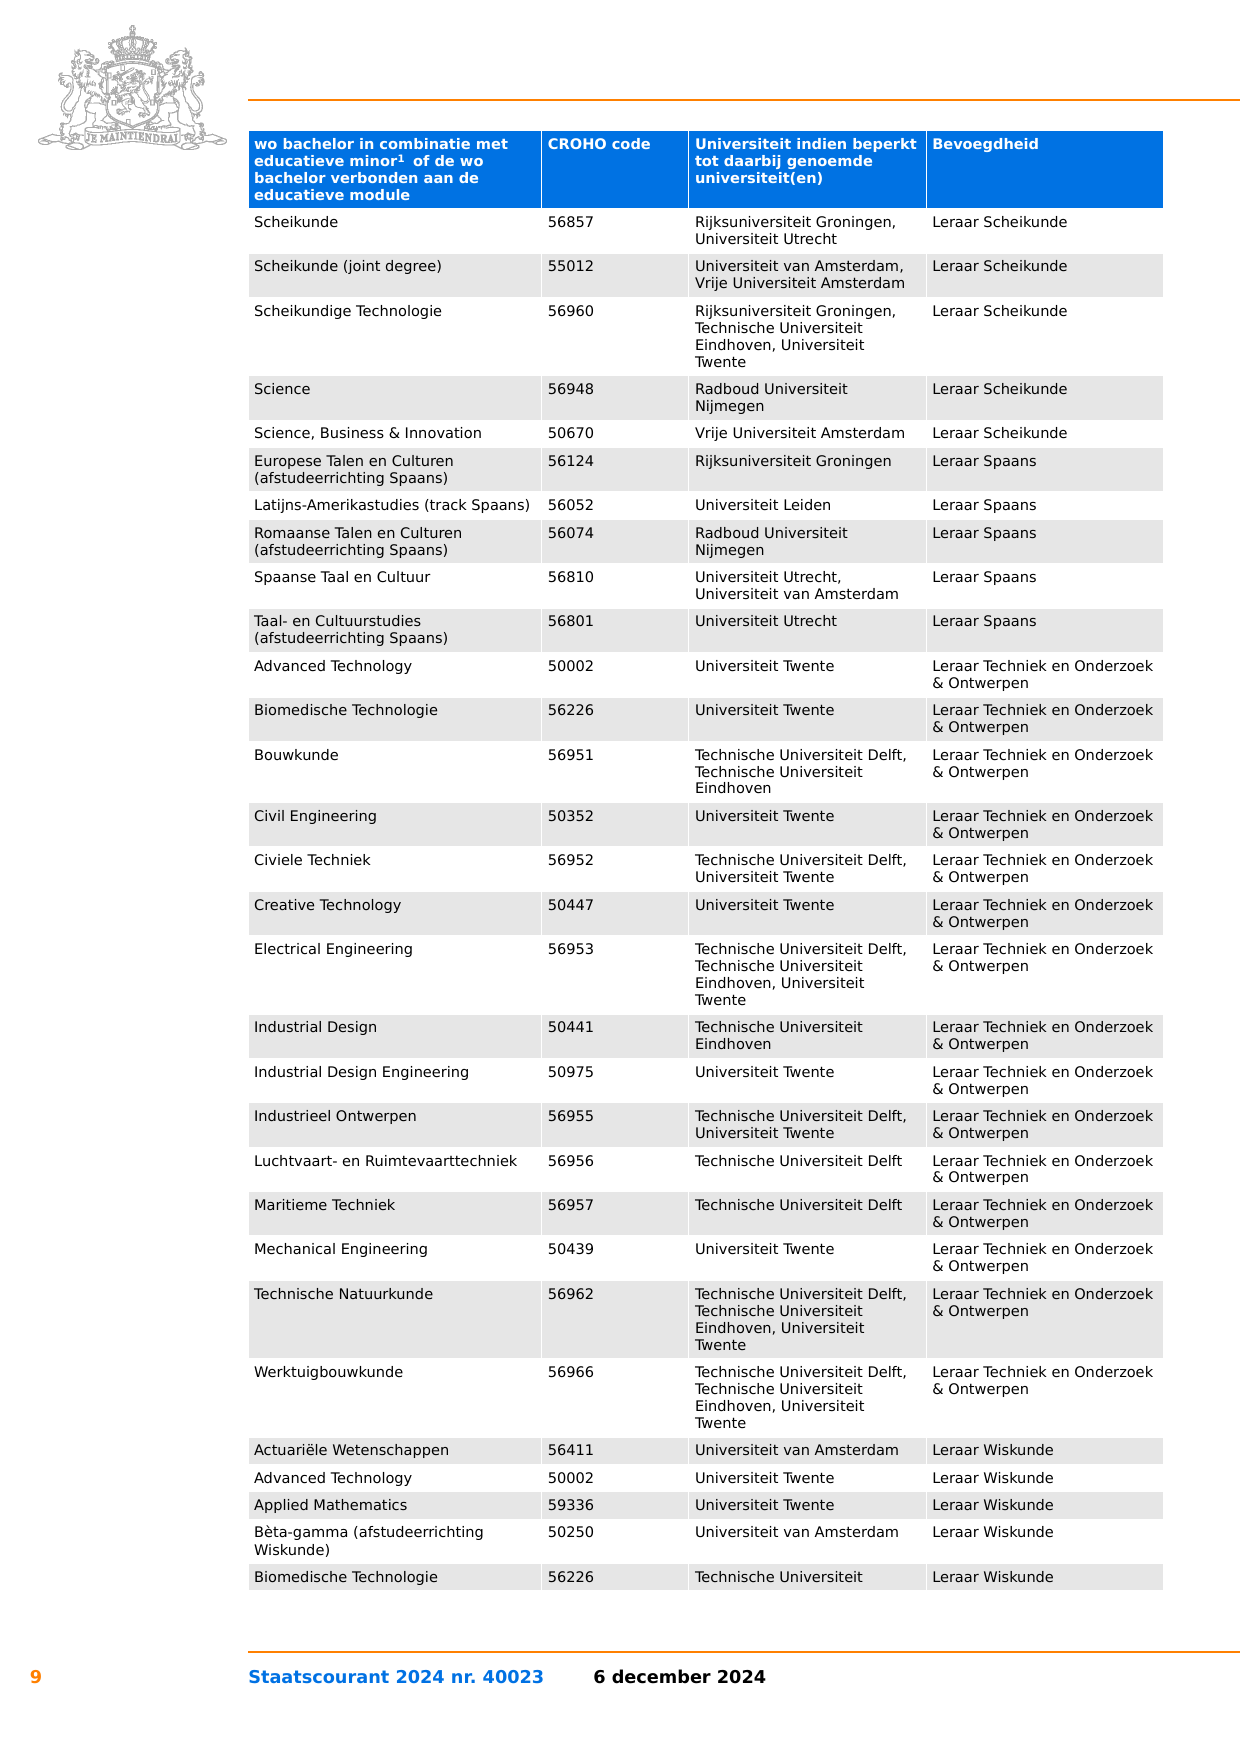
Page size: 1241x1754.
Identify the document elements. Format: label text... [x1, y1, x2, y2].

table_cell 50250 [542, 1520, 688, 1563]
table_cell Leraar Techniek en Onderzoek & Ontwerpen [927, 698, 1163, 741]
table_cell Leraar Spaans [927, 564, 1163, 608]
table_cell 50975 [542, 1059, 688, 1102]
table_cell Leraar Scheikunde [927, 254, 1163, 297]
table_cell Leraar Techniek en Onderzoek & Ontwerpen [927, 1236, 1163, 1280]
table_cell Science, Business & Innovation [249, 421, 541, 447]
table_cell Vrije Universiteit Amsterdam [689, 421, 926, 447]
table_cell Leraar Spaans [927, 493, 1163, 519]
table_cell Universiteit van Amsterdam [689, 1438, 926, 1464]
table_cell Technische Universiteit Delft, Universiteit Twente [689, 848, 926, 891]
table_cell Universiteit Twente [689, 698, 926, 741]
table_cell Leraar Scheikunde [927, 421, 1163, 447]
table_cell 55012 [542, 254, 688, 297]
table_cell Universiteit Twente [689, 1236, 926, 1280]
table_cell Leraar Techniek en Onderzoek & Ontwerpen [927, 803, 1163, 846]
table_cell Leraar Spaans [927, 609, 1163, 652]
table_cell 56052 [542, 493, 688, 519]
table_cell Rijksuniversiteit Groningen [689, 448, 926, 491]
table_cell Rijksuniversiteit Groningen, Technische Universiteit Eindhoven, Universiteit Twente [689, 298, 926, 375]
table_cell Europese Talen en Culturen (afstudeerrichting Spaans) [249, 448, 541, 491]
table_cell Leraar Wiskunde [927, 1438, 1163, 1464]
table_cell Leraar Scheikunde [927, 298, 1163, 375]
table_cell Leraar Techniek en Onderzoek & Ontwerpen [927, 1192, 1163, 1235]
table_cell Leraar Techniek en Onderzoek & Ontwerpen [927, 1148, 1163, 1191]
table_cell 56956 [542, 1148, 688, 1191]
table_cell Universiteit Twente [689, 1492, 926, 1519]
table_cell Biomedische Technologie [249, 698, 541, 741]
table_cell Scheikunde [249, 209, 541, 253]
table_cell 56957 [542, 1192, 688, 1235]
table_cell Leraar Techniek en Onderzoek & Ontwerpen [927, 653, 1163, 696]
table_cell Leraar Techniek en Onderzoek & Ontwerpen [927, 1359, 1163, 1436]
table_cell Industrial Design Engineering [249, 1059, 541, 1102]
table_cell Leraar Techniek en Onderzoek & Ontwerpen [927, 742, 1163, 802]
table_cell 56955 [542, 1103, 688, 1147]
table_cell Applied Mathematics [249, 1492, 541, 1519]
table_cell Biomedische Technologie [249, 1564, 541, 1590]
table_cell Technische Universiteit Delft [689, 1192, 926, 1235]
picture [38, 25, 227, 150]
table_cell 56226 [542, 698, 688, 741]
table_cell Universiteit Twente [689, 803, 926, 846]
table_cell 56801 [542, 609, 688, 652]
table_cell Leraar Spaans [927, 520, 1163, 563]
table_header Bevoegdheid [927, 131, 1163, 208]
table_cell Radboud Universiteit Nijmegen [689, 376, 926, 420]
table_cell Technische Universiteit Delft [689, 1148, 926, 1191]
table_cell Science [249, 376, 541, 420]
table_cell Electrical Engineering [249, 936, 541, 1013]
table_cell 56124 [542, 448, 688, 491]
table_cell 56953 [542, 936, 688, 1013]
table_cell Technische Universiteit [689, 1564, 926, 1590]
table_cell Leraar Techniek en Onderzoek & Ontwerpen [927, 1103, 1163, 1147]
table_cell Radboud Universiteit Nijmegen [689, 520, 926, 563]
table_cell Latijns-Amerikastudies (track Spaans) [249, 493, 541, 519]
table_cell Romaanse Talen en Culturen (afstudeerrichting Spaans) [249, 520, 541, 563]
table_cell Universiteit Twente [689, 1059, 926, 1102]
table_header CROHO code [542, 131, 688, 208]
table_cell Leraar Techniek en Onderzoek & Ontwerpen [927, 936, 1163, 1013]
table_cell Industrial Design [249, 1015, 541, 1058]
table_cell 59336 [542, 1492, 688, 1519]
table_cell Leraar Wiskunde [927, 1465, 1163, 1491]
table_cell Leraar Techniek en Onderzoek & Ontwerpen [927, 1015, 1163, 1058]
table_cell Universiteit Utrecht [689, 609, 926, 652]
table_cell Scheikundige Technologie [249, 298, 541, 375]
table_cell Bouwkunde [249, 742, 541, 802]
table_cell 56952 [542, 848, 688, 891]
table_cell Universiteit van Amsterdam [689, 1520, 926, 1563]
table_cell Universiteit Twente [689, 892, 926, 935]
table_cell Advanced Technology [249, 653, 541, 696]
table_cell 56810 [542, 564, 688, 608]
table_cell Universiteit Twente [689, 653, 926, 696]
table_cell Technische Universiteit Delft, Universiteit Twente [689, 1103, 926, 1147]
table_cell 56857 [542, 209, 688, 253]
table_cell 50352 [542, 803, 688, 846]
table_cell Leraar Techniek en Onderzoek & Ontwerpen [927, 848, 1163, 891]
table_cell Maritieme Techniek [249, 1192, 541, 1235]
table_cell Technische Universiteit Delft, Technische Universiteit Eindhoven, Universiteit Twente [689, 1359, 926, 1436]
table_cell 56226 [542, 1564, 688, 1590]
table_cell 56966 [542, 1359, 688, 1436]
table_cell Technische Universiteit Delft, Technische Universiteit Eindhoven, Universiteit Twente [689, 1281, 926, 1358]
table_cell Mechanical Engineering [249, 1236, 541, 1280]
table_cell Civil Engineering [249, 803, 541, 846]
table_cell Taal- en Cultuurstudies (afstudeerrichting Spaans) [249, 609, 541, 652]
table_cell Advanced Technology [249, 1465, 541, 1491]
table_cell 56962 [542, 1281, 688, 1358]
table_cell Civiele Techniek [249, 848, 541, 891]
table_header wo bachelor in combinatie met educatieve minor1 of de wo bachelor verbonden aan de educatieve module [249, 131, 541, 208]
table_cell Leraar Wiskunde [927, 1492, 1163, 1519]
table_cell 50439 [542, 1236, 688, 1280]
table_cell Universiteit van Amsterdam, Vrije Universiteit Amsterdam [689, 254, 926, 297]
table_cell Leraar Wiskunde [927, 1520, 1163, 1563]
table_cell Universiteit Leiden [689, 493, 926, 519]
table_cell Technische Natuurkunde [249, 1281, 541, 1358]
table_cell Leraar Techniek en Onderzoek & Ontwerpen [927, 1281, 1163, 1358]
table_cell Leraar Spaans [927, 448, 1163, 491]
table_cell 56411 [542, 1438, 688, 1464]
table_cell Leraar Scheikunde [927, 376, 1163, 420]
table_cell 50441 [542, 1015, 688, 1058]
table_header Universiteit indien beperkt tot daarbij genoemde universiteit(en) [689, 131, 926, 208]
table_cell Industrieel Ontwerpen [249, 1103, 541, 1147]
table_cell 50670 [542, 421, 688, 447]
table_cell Universiteit Twente [689, 1465, 926, 1491]
table_cell Technische Universiteit Delft, Technische Universiteit Eindhoven [689, 742, 926, 802]
table_cell Leraar Scheikunde [927, 209, 1163, 253]
table_cell Leraar Wiskunde [927, 1564, 1163, 1590]
table_cell 56074 [542, 520, 688, 563]
table_cell 50002 [542, 653, 688, 696]
table_cell Luchtvaart- en Ruimtevaarttechniek [249, 1148, 541, 1191]
table_cell Spaanse Taal en Cultuur [249, 564, 541, 608]
table_cell Technische Universiteit Delft, Technische Universiteit Eindhoven, Universiteit Twente [689, 936, 926, 1013]
table_cell 56951 [542, 742, 688, 802]
table_cell 56948 [542, 376, 688, 420]
table_cell 50447 [542, 892, 688, 935]
table_cell Scheikunde (joint degree) [249, 254, 541, 297]
table_cell Creative Technology [249, 892, 541, 935]
table_cell Werktuigbouwkunde [249, 1359, 541, 1436]
table_cell 50002 [542, 1465, 688, 1491]
table_cell 56960 [542, 298, 688, 375]
table_cell Technische Universiteit Eindhoven [689, 1015, 926, 1058]
table_cell Universiteit Utrecht, Universiteit van Amsterdam [689, 564, 926, 608]
table_cell Leraar Techniek en Onderzoek & Ontwerpen [927, 892, 1163, 935]
table_cell Rijksuniversiteit Groningen, Universiteit Utrecht [689, 209, 926, 253]
table_cell Leraar Techniek en Onderzoek & Ontwerpen [927, 1059, 1163, 1102]
table_cell Actuariële Wetenschappen [249, 1438, 541, 1464]
table_cell Bèta-gamma (afstudeerrichting Wiskunde) [249, 1520, 541, 1563]
